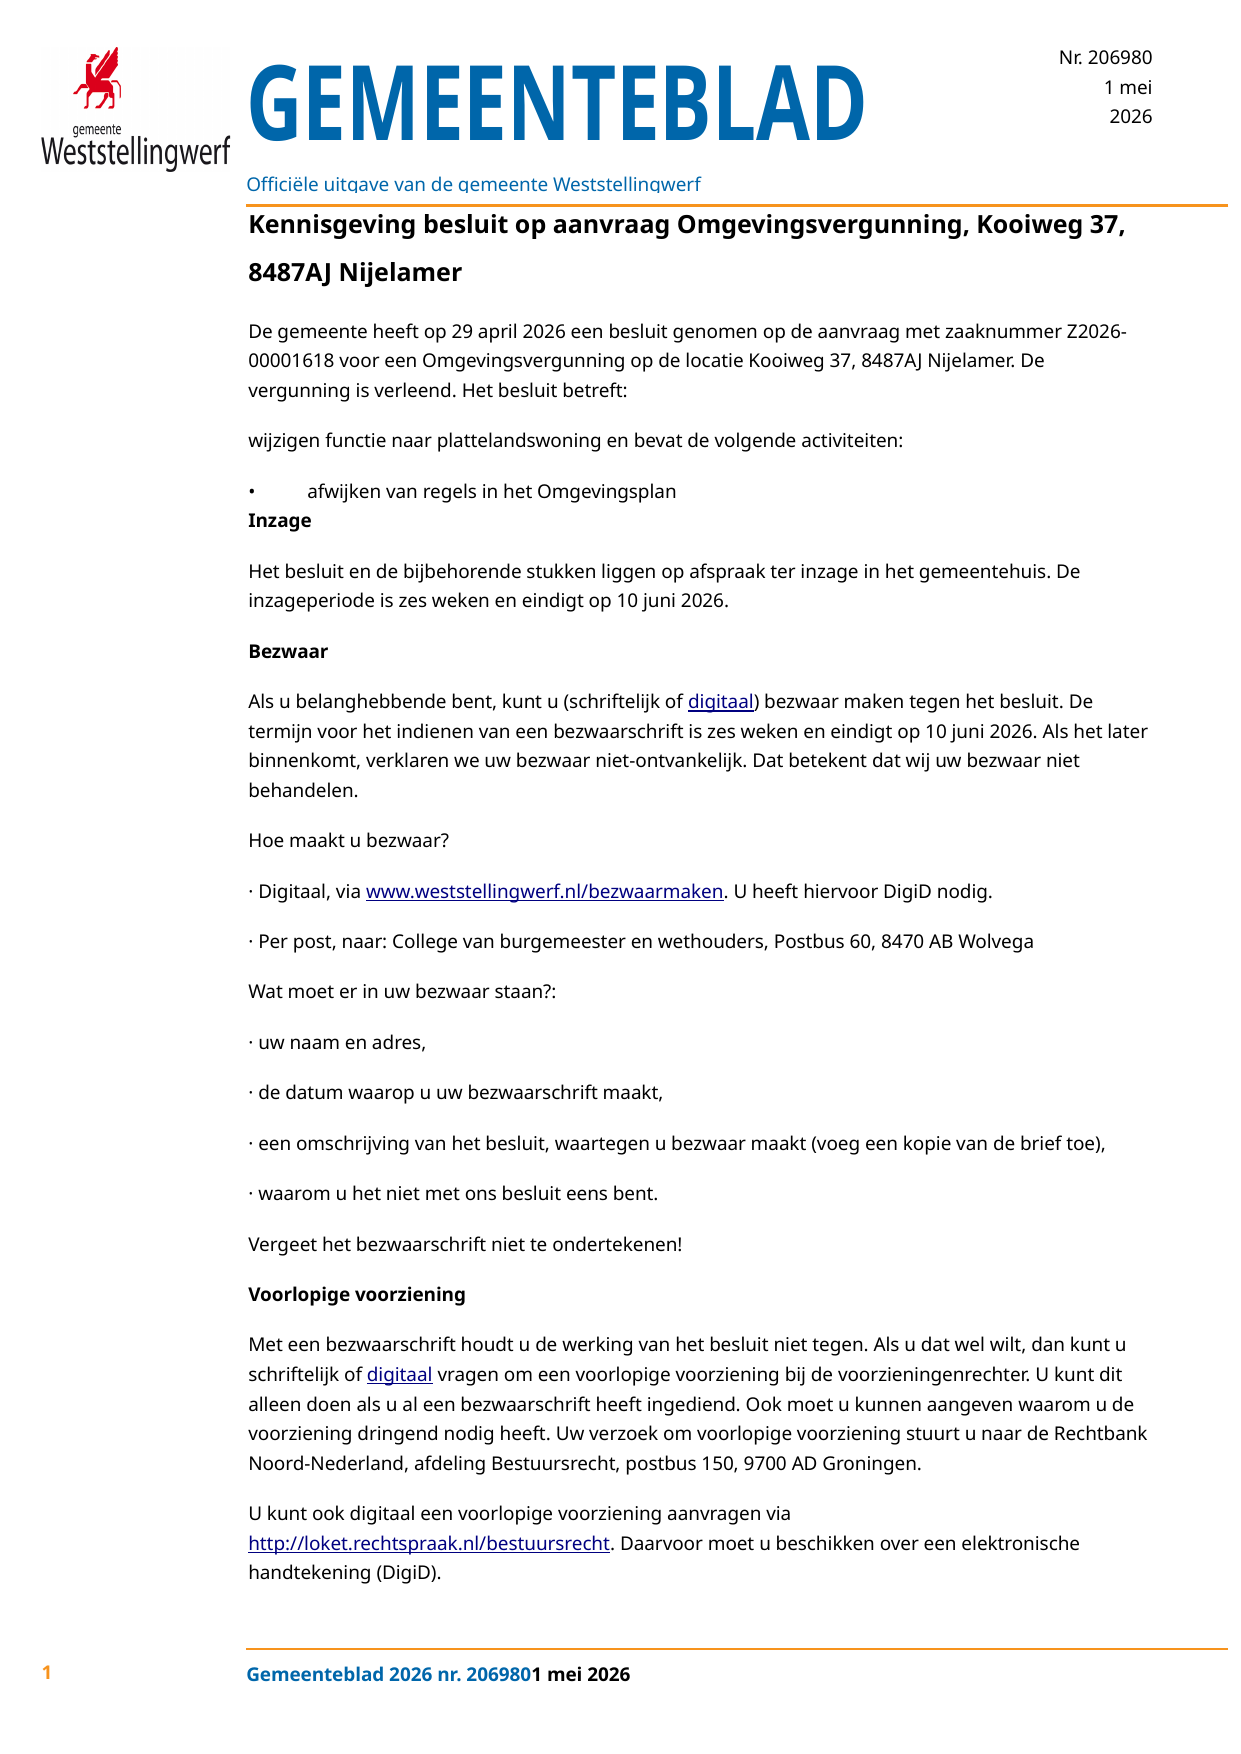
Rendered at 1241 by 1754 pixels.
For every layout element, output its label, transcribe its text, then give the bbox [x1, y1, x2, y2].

text wijzigen functie naar plattelandswoning en bevat de volgende activiteiten: [248, 427, 1152, 453]
text Met een bezwaarschrift houdt u de werking van het besluit niet tegen. Als u dat wel wilt, dan kunt u schriftelijk of digitaal vragen om een voorlopige voorziening bij de voorzieningenrechter. U kunt dit alleen doen als u al een bezwaarschrift heeft ingediend. Ook moet u kunnen aangeven waarom u de voorziening dringend nodig heeft. Uw verzoek om voorlopige voorziening stuurt u naar de Rechtbank Noord-Nederland, afdeling Bestuursrecht, postbus 150, 9700 AD Groningen. [248, 1332, 1152, 1476]
text · Digitaal, via www.weststellingwerf.nl/bezwaarmaken. U heeft hiervoor DigiD nodig. [248, 878, 1152, 904]
text · Per post, naar: College van burgemeester en wethouders, Postbus 60, 8470 AB Wolvega [248, 928, 1152, 954]
text · waarom u het niet met ons besluit eens bent. [248, 1180, 1152, 1206]
list afwijken van regels in het Omgevingsplan [248, 478, 1152, 504]
text Voorlopige voorziening [248, 1281, 1152, 1307]
text U kunt ook digitaal een voorlopige voorziening aanvragen via http://loket.rechtspraak.nl/bestuursrecht. Daarvoor moet u beschikken over een elektronische handtekening (DigiD). [248, 1500, 1152, 1585]
text De gemeente heeft op 29 april 2026 een besluit genomen op de aanvraag met zaaknummer Z2026-00001618 voor een Omgevingsvergunning op de locatie Kooiweg 37, 8487AJ Nijelamer. De vergunning is verleend. Het besluit betreft: [248, 318, 1152, 403]
text Hoe maakt u bezwaar? [248, 827, 1152, 853]
text · de datum waarop u uw bezwaarschrift maakt, [248, 1079, 1152, 1105]
text Inzage [248, 507, 1152, 533]
text · uw naam en adres, [248, 1029, 1152, 1055]
text Bezwaar [248, 638, 1152, 664]
text · een omschrijving van het besluit, waartegen u bezwaar maakt (voeg een kopie van de brief toe), [248, 1130, 1152, 1156]
text Wat moet er in uw bezwaar staan?: [248, 979, 1152, 1004]
text Kennisgeving besluit op aanvraag Omgevingsvergunning, Kooiweg 37, 8487AJ Nijelamer [248, 207, 1152, 288]
text Het besluit en de bijbehorende stukken liggen op afspraak ter inzage in het gemeentehuis. De inzageperiode is zes weken en eindigt op 10 juni 2026. [248, 558, 1152, 613]
text Als u belanghebbende bent, kunt u (schriftelijk of digitaal) bezwaar maken tegen het besluit. De termijn voor het indienen van een bezwaarschrift is zes weken en eindigt op 10 juni 2026. Als het later binnenkomt, verklaren we uw bezwaar niet-ontvankelijk. Dat betekent dat wij uw bezwaar niet behandelen. [248, 688, 1152, 803]
text Vergeet het bezwaarschrift niet te ondertekenen! [248, 1231, 1152, 1257]
picture [41, 47, 231, 172]
